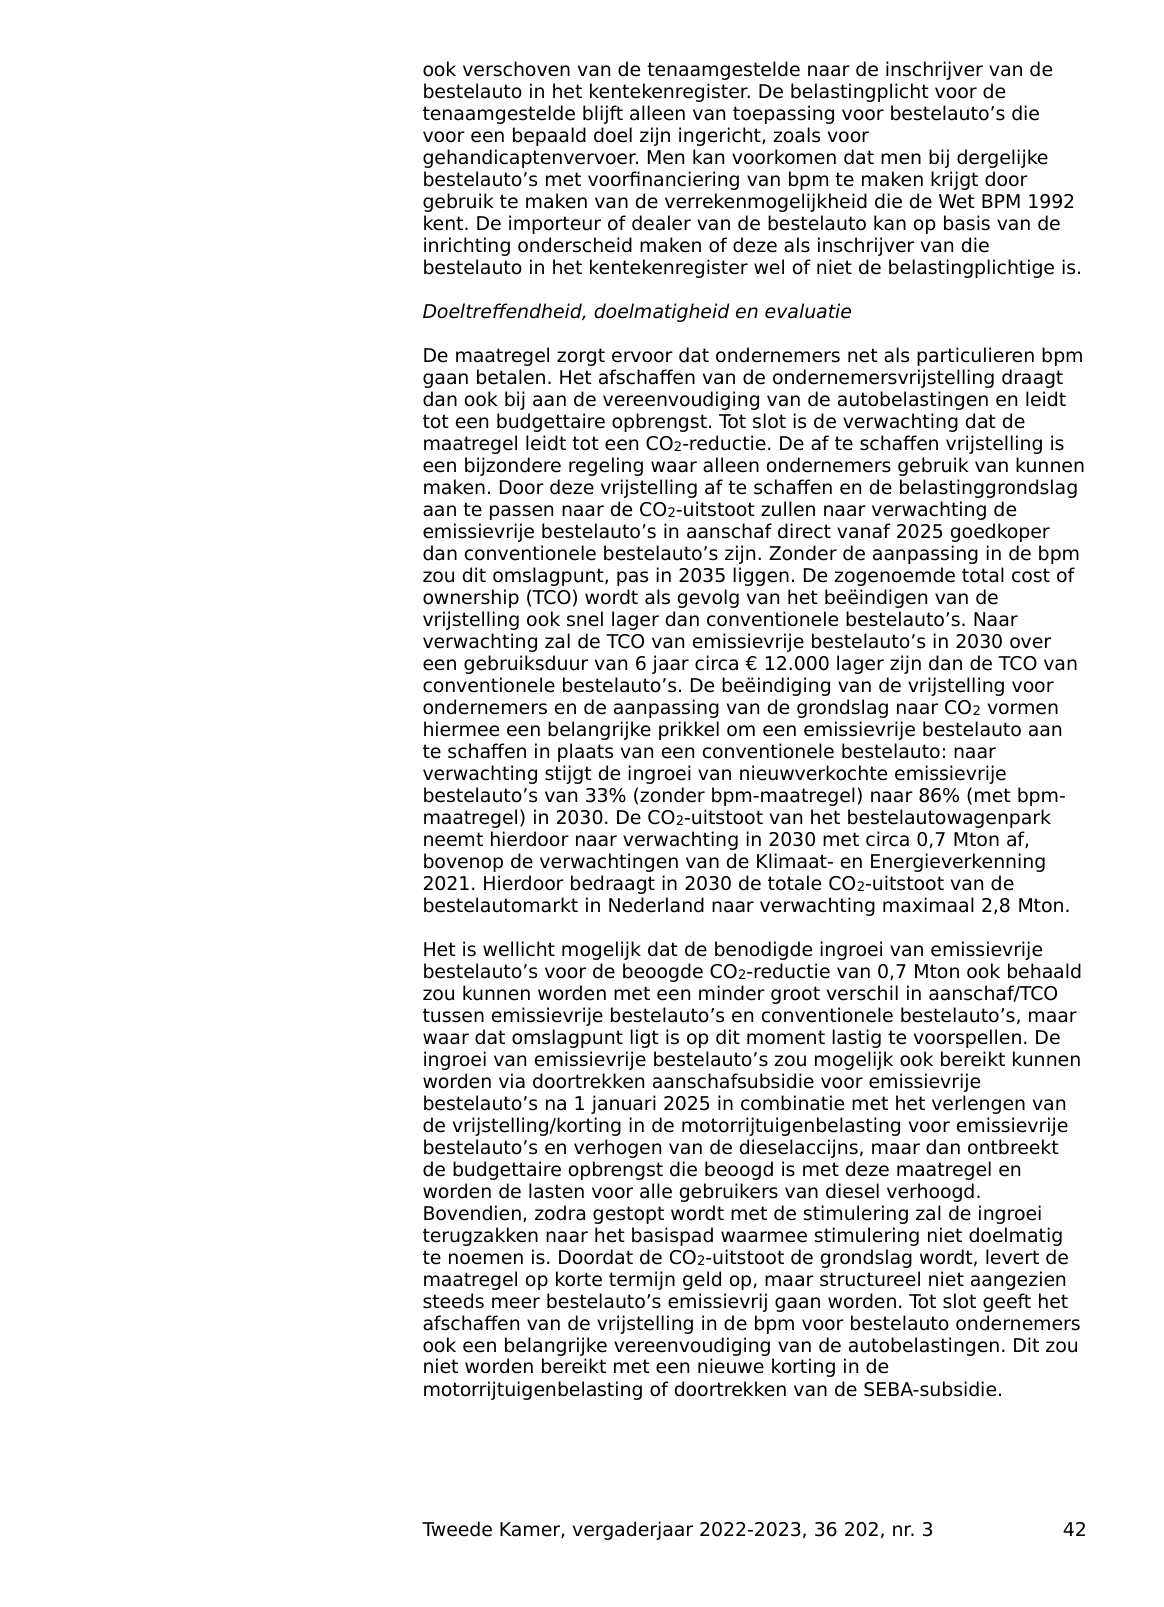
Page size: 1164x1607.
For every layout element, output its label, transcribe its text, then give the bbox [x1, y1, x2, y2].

text ook verschoven van de tenaamgestelde naar de inschrijver van de bestelauto in het kentekenregister. De belastingplicht voor de tenaamgestelde blijft alleen van toepassing voor bestelauto’s die voor een bepaald doel zijn ingericht, zoals voor gehandicaptenvervoer. Men kan voorkomen dat men bij dergelijke bestelauto’s met voorfinanciering van bpm te maken krijgt door gebruik te maken van de verrekenmogelijkheid die de Wet BPM 1992 kent. De importeur of dealer van de bestelauto kan op basis van de inrichting onderscheid maken of deze als inschrijver van die bestelauto in het kentekenregister wel of niet de belastingplichtige is. [422, 59, 1087, 279]
subtitle Doeltreffendheid, doelmatigheid en evaluatie [422, 301, 1087, 323]
text De maatregel zorgt ervoor dat ondernemers net als particulieren bpm gaan betalen. Het afschaffen van de ondernemersvrijstelling draagt dan ook bij aan de vereenvoudiging van de autobelastingen en leidt tot een budgettaire opbrengst. Tot slot is de verwachting dat de maatregel leidt tot een CO2-reductie. De af te schaffen vrijstelling is een bijzondere regeling waar alleen ondernemers gebruik van kunnen maken. Door deze vrijstelling af te schaffen en de belastinggrondslag aan te passen naar de CO2-uitstoot zullen naar verwachting de emissievrije bestelauto’s in aanschaf direct vanaf 2025 goedkoper dan conventionele bestelauto’s zijn. Zonder de aanpassing in de bpm zou dit omslagpunt, pas in 2035 liggen. De zogenoemde total cost of ownership (TCO) wordt als gevolg van het beëindigen van de vrijstelling ook snel lager dan conventionele bestelauto’s. Naar verwachting zal de TCO van emissievrije bestelauto’s in 2030 over een gebruiksduur van 6 jaar circa € 12.000 lager zijn dan de TCO van conventionele bestelauto’s. De beëindiging van de vrijstelling voor ondernemers en de aanpassing van de grondslag naar CO2 vormen hiermee een belangrijke prikkel om een emissievrije bestelauto aan te schaffen in plaats van een conventionele bestelauto: naar verwachting stijgt de ingroei van nieuwverkochte emissievrije bestelauto’s van 33% (zonder bpm-maatregel) naar 86% (met bpm-maatregel) in 2030. De CO2-uitstoot van het bestelautowagenpark neemt hierdoor naar verwachting in 2030 met circa 0,7 Mton af, bovenop de verwachtingen van de Klimaat- en Energieverkenning 2021. Hierdoor bedraagt in 2030 de totale CO2-uitstoot van de bestelautomarkt in Nederland naar verwachting maximaal 2,8 Mton. [422, 345, 1087, 917]
text Het is wellicht mogelijk dat de benodigde ingroei van emissievrije bestelauto’s voor de beoogde CO2-reductie van 0,7 Mton ook behaald zou kunnen worden met een minder groot verschil in aanschaf/TCO tussen emissievrije bestelauto’s en conventionele bestelauto’s, maar waar dat omslagpunt ligt is op dit moment lastig te voorspellen. De ingroei van emissievrije bestelauto’s zou mogelijk ook bereikt kunnen worden via doortrekken aanschafsubsidie voor emissievrije bestelauto’s na 1 januari 2025 in combinatie met het verlengen van de vrijstelling/korting in de motorrijtuigenbelasting voor emissievrije bestelauto’s en verhogen van de dieselaccijns, maar dan ontbreekt de budgettaire opbrengst die beoogd is met deze maatregel en worden de lasten voor alle gebruikers van diesel verhoogd. Bovendien, zodra gestopt wordt met de stimulering zal de ingroei terugzakken naar het basispad waarmee stimulering niet doelmatig te noemen is. Doordat de CO2-uitstoot de grondslag wordt, levert de maatregel op korte termijn geld op, maar structureel niet aangezien steeds meer bestelauto’s emissievrij gaan worden. Tot slot geeft het afschaffen van de vrijstelling in de bpm voor bestelauto ondernemers ook een belangrijke vereenvoudiging van de autobelastingen. Dit zou niet worden bereikt met een nieuwe korting in de motorrijtuigenbelasting of doortrekken van de SEBA-subsidie. [422, 939, 1087, 1400]
